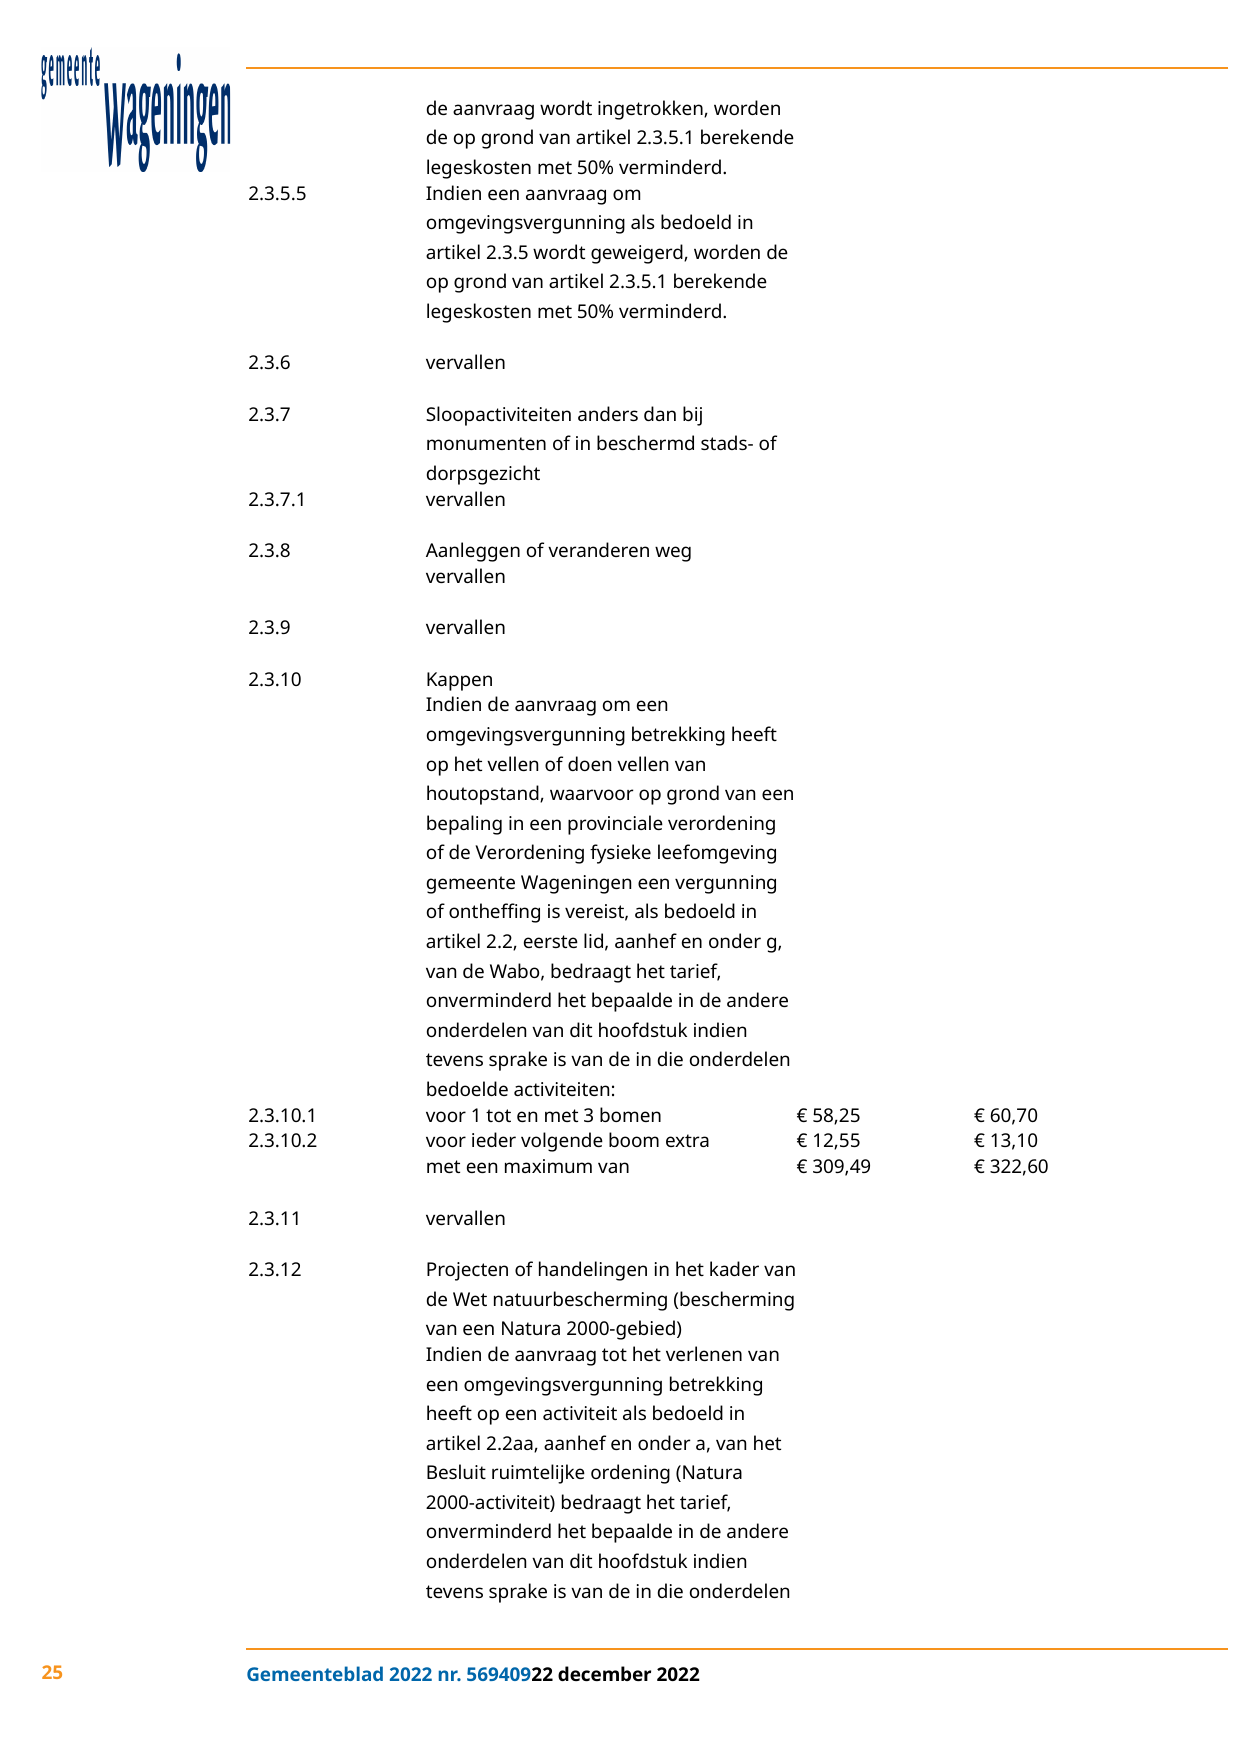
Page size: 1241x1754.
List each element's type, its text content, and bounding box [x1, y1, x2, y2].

table_cell [248, 589, 426, 614]
table_cell [796, 95, 974, 180]
table_cell € 12,55 [796, 1128, 974, 1153]
table_cell [796, 512, 974, 537]
table_cell [796, 180, 974, 324]
table_cell Sloopactiviteiten anders dan bij monumenten of in beschermd stads- of dorpsgezicht [426, 401, 796, 486]
table_cell [974, 563, 1152, 589]
table_cell [248, 375, 426, 401]
table_cell [974, 512, 1152, 537]
table_cell Indien de aanvraag tot het verlenen van een omgevingsvergunning betrekking heeft op een activiteit als bedoeld in artikel 2.2aa, aanhef en onder a, van het Besluit ruimtelijke ordening (Natura 2000-activiteit) bedraagt het tarief, onverminderd het bepaalde in de andere onderdelen van dit hoofdstuk indien tevens sprake is van de in die onderdelen [426, 1341, 796, 1604]
table_cell 2.3.8 [248, 537, 426, 563]
table_cell [974, 180, 1152, 324]
table_cell 2.3.10.2 [248, 1128, 426, 1153]
table_cell [796, 401, 974, 486]
table_cell [248, 1179, 426, 1205]
table_cell [974, 95, 1152, 180]
table_cell [796, 692, 974, 1102]
table_cell [248, 563, 426, 589]
table_cell 2.3.9 [248, 615, 426, 640]
table_cell [796, 537, 974, 563]
table_cell vervallen [426, 350, 796, 375]
table_cell [974, 1341, 1152, 1604]
table_cell [426, 640, 796, 666]
table_cell voor 1 tot en met 3 bomen [426, 1102, 796, 1128]
table_cell [426, 1231, 796, 1256]
table_cell 2.3.10 [248, 666, 426, 692]
table_cell € 13,10 [974, 1128, 1152, 1153]
table_cell [796, 589, 974, 614]
table_cell [974, 1231, 1152, 1256]
table_cell [426, 589, 796, 614]
table_cell [248, 324, 426, 349]
table_cell [796, 1179, 974, 1205]
table_cell [248, 1154, 426, 1179]
table_cell [974, 350, 1152, 375]
table_cell de aanvraag wordt ingetrokken, worden de op grond van artikel 2.3.5.1 berekende legeskosten met 50% verminderd. [426, 95, 796, 180]
table_cell [248, 1231, 426, 1256]
table_cell [426, 375, 796, 401]
table_cell [974, 537, 1152, 563]
table_cell [974, 666, 1152, 692]
table_cell Projecten of handelingen in het kader van de Wet natuurbescherming (bescherming van een Natura 2000-gebied) [426, 1256, 796, 1341]
table_cell [796, 375, 974, 401]
table_cell [974, 589, 1152, 614]
table_cell Indien een aanvraag om omgevingsvergunning als bedoeld in artikel 2.3.5 wordt geweigerd, worden de op grond van artikel 2.3.5.1 berekende legeskosten met 50% verminderd. [426, 180, 796, 324]
table_cell [248, 512, 426, 537]
table_cell Aanleggen of veranderen weg [426, 537, 796, 563]
table_cell [248, 692, 426, 1102]
table_cell vervallen [426, 486, 796, 512]
table_cell 2.3.7 [248, 401, 426, 486]
table_cell [974, 1179, 1152, 1205]
table_cell € 58,25 [796, 1102, 974, 1128]
table_cell [796, 1256, 974, 1341]
table_cell [796, 1231, 974, 1256]
table_cell [796, 615, 974, 640]
table_cell [974, 692, 1152, 1102]
table_cell [248, 1341, 426, 1604]
table_cell € 322,60 [974, 1154, 1152, 1179]
table_cell [796, 640, 974, 666]
table_cell 2.3.11 [248, 1205, 426, 1231]
table_cell Indien de aanvraag om een omgevingsvergunning betrekking heeft op het vellen of doen vellen van houtopstand, waarvoor op grond van een bepaling in een provinciale verordening of de Verordening fysieke leefomgeving gemeente Wageningen een vergunning of ontheffing is vereist, als bedoeld in artikel 2.2, eerste lid, aanhef en onder g, van de Wabo, bedraagt het tarief, onverminderd het bepaalde in de andere onderdelen van dit hoofdstuk indien tevens sprake is van de in die onderdelen bedoelde activiteiten: [426, 692, 796, 1102]
table_cell [248, 640, 426, 666]
table_cell [974, 640, 1152, 666]
table_cell [426, 324, 796, 349]
table_cell [974, 486, 1152, 512]
table_cell [796, 1341, 974, 1604]
table_cell 2.3.5.5 [248, 180, 426, 324]
table_cell [974, 401, 1152, 486]
table_cell [796, 324, 974, 349]
table_cell [796, 1205, 974, 1231]
table_cell [796, 563, 974, 589]
table_cell [796, 486, 974, 512]
table_cell [796, 350, 974, 375]
table_cell 2.3.6 [248, 350, 426, 375]
table_cell vervallen [426, 1205, 796, 1231]
table_cell [974, 324, 1152, 349]
table_cell € 309,49 [796, 1154, 974, 1179]
table_cell vervallen [426, 563, 796, 589]
table_cell [974, 615, 1152, 640]
table_cell 2.3.12 [248, 1256, 426, 1341]
table_cell voor ieder volgende boom extra [426, 1128, 796, 1153]
table_cell Kappen [426, 666, 796, 692]
picture [41, 47, 231, 172]
table_cell [426, 1179, 796, 1205]
table_cell [426, 512, 796, 537]
table_cell [796, 666, 974, 692]
table_cell 2.3.7.1 [248, 486, 426, 512]
table_cell met een maximum van [426, 1154, 796, 1179]
table_cell [974, 375, 1152, 401]
table_cell [974, 1205, 1152, 1231]
table_cell 2.3.10.1 [248, 1102, 426, 1128]
table_cell vervallen [426, 615, 796, 640]
table_cell [974, 1256, 1152, 1341]
table_cell [248, 95, 426, 180]
table_cell € 60,70 [974, 1102, 1152, 1128]
